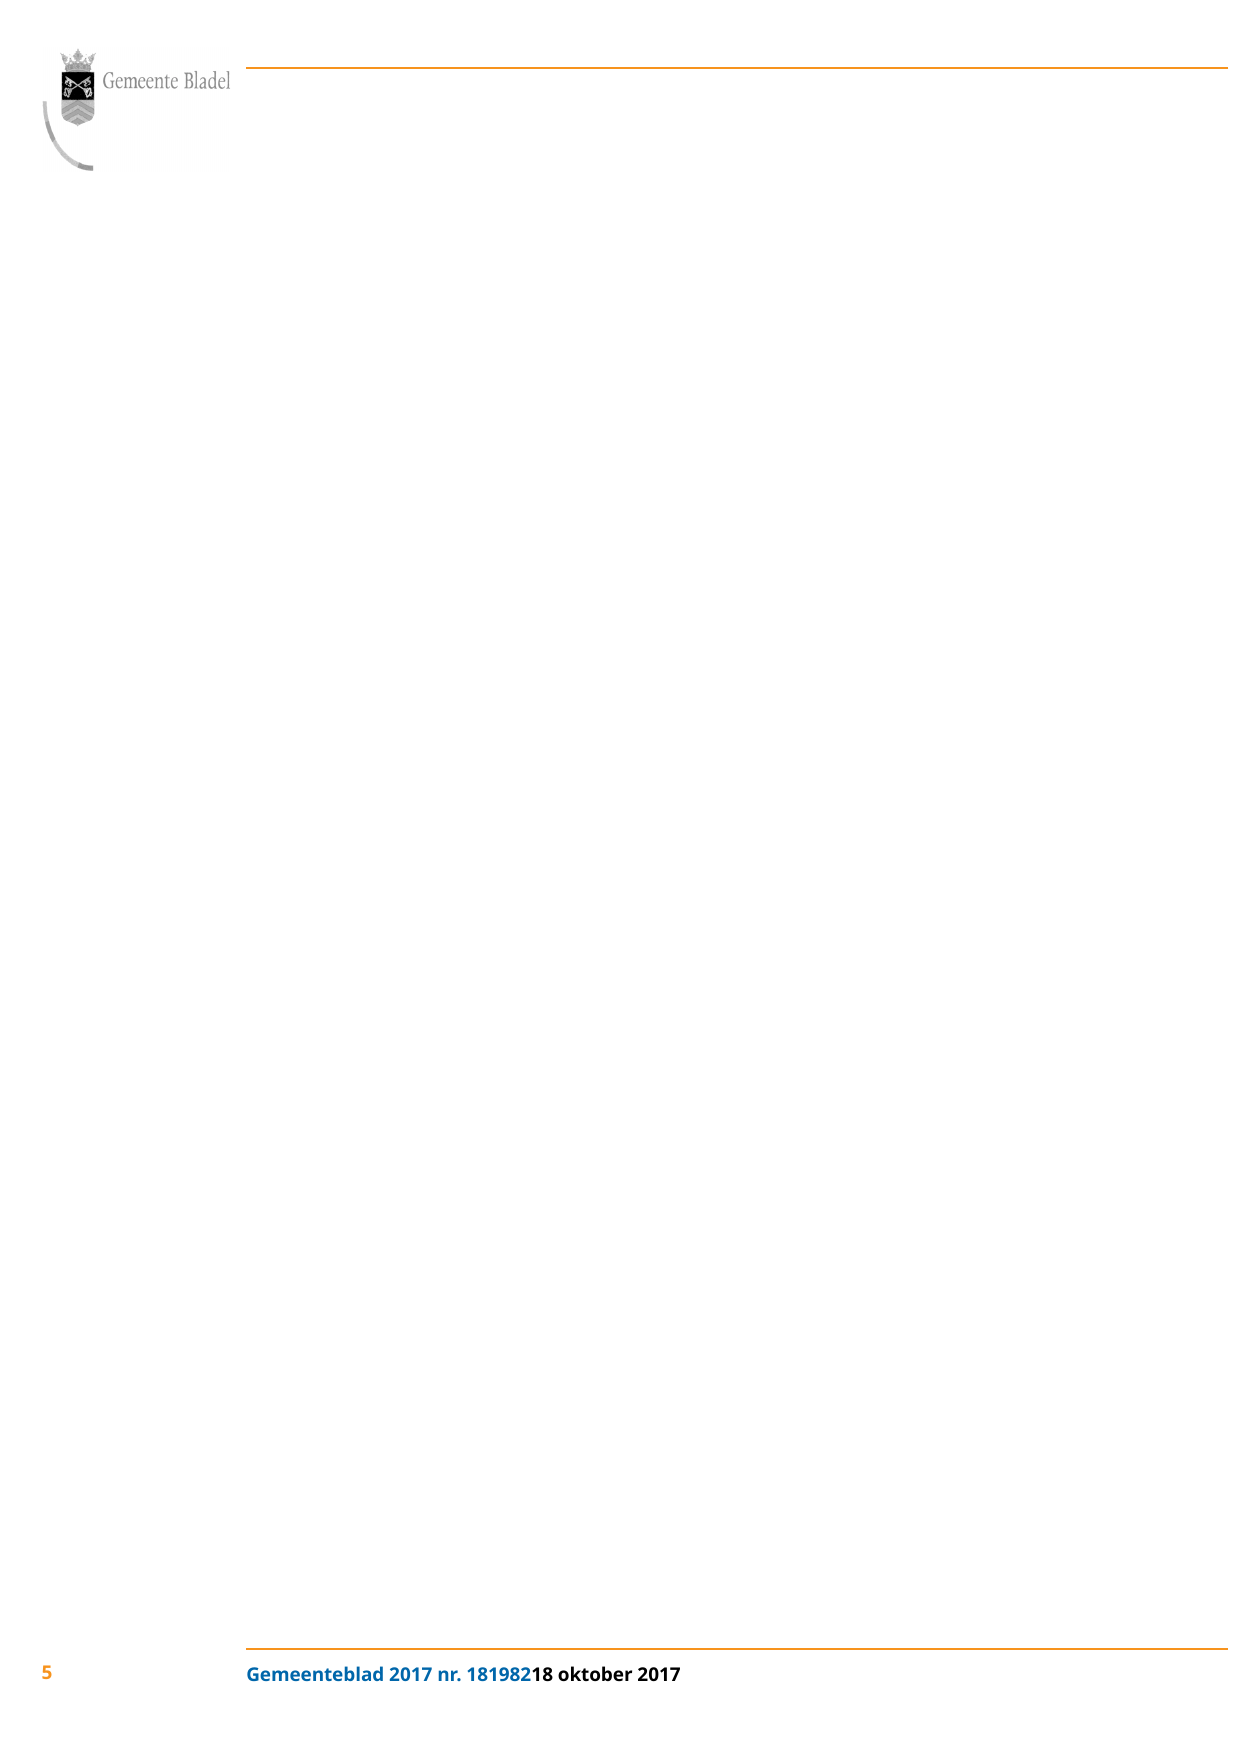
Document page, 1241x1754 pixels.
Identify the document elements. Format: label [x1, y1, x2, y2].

picture [41, 47, 231, 172]
